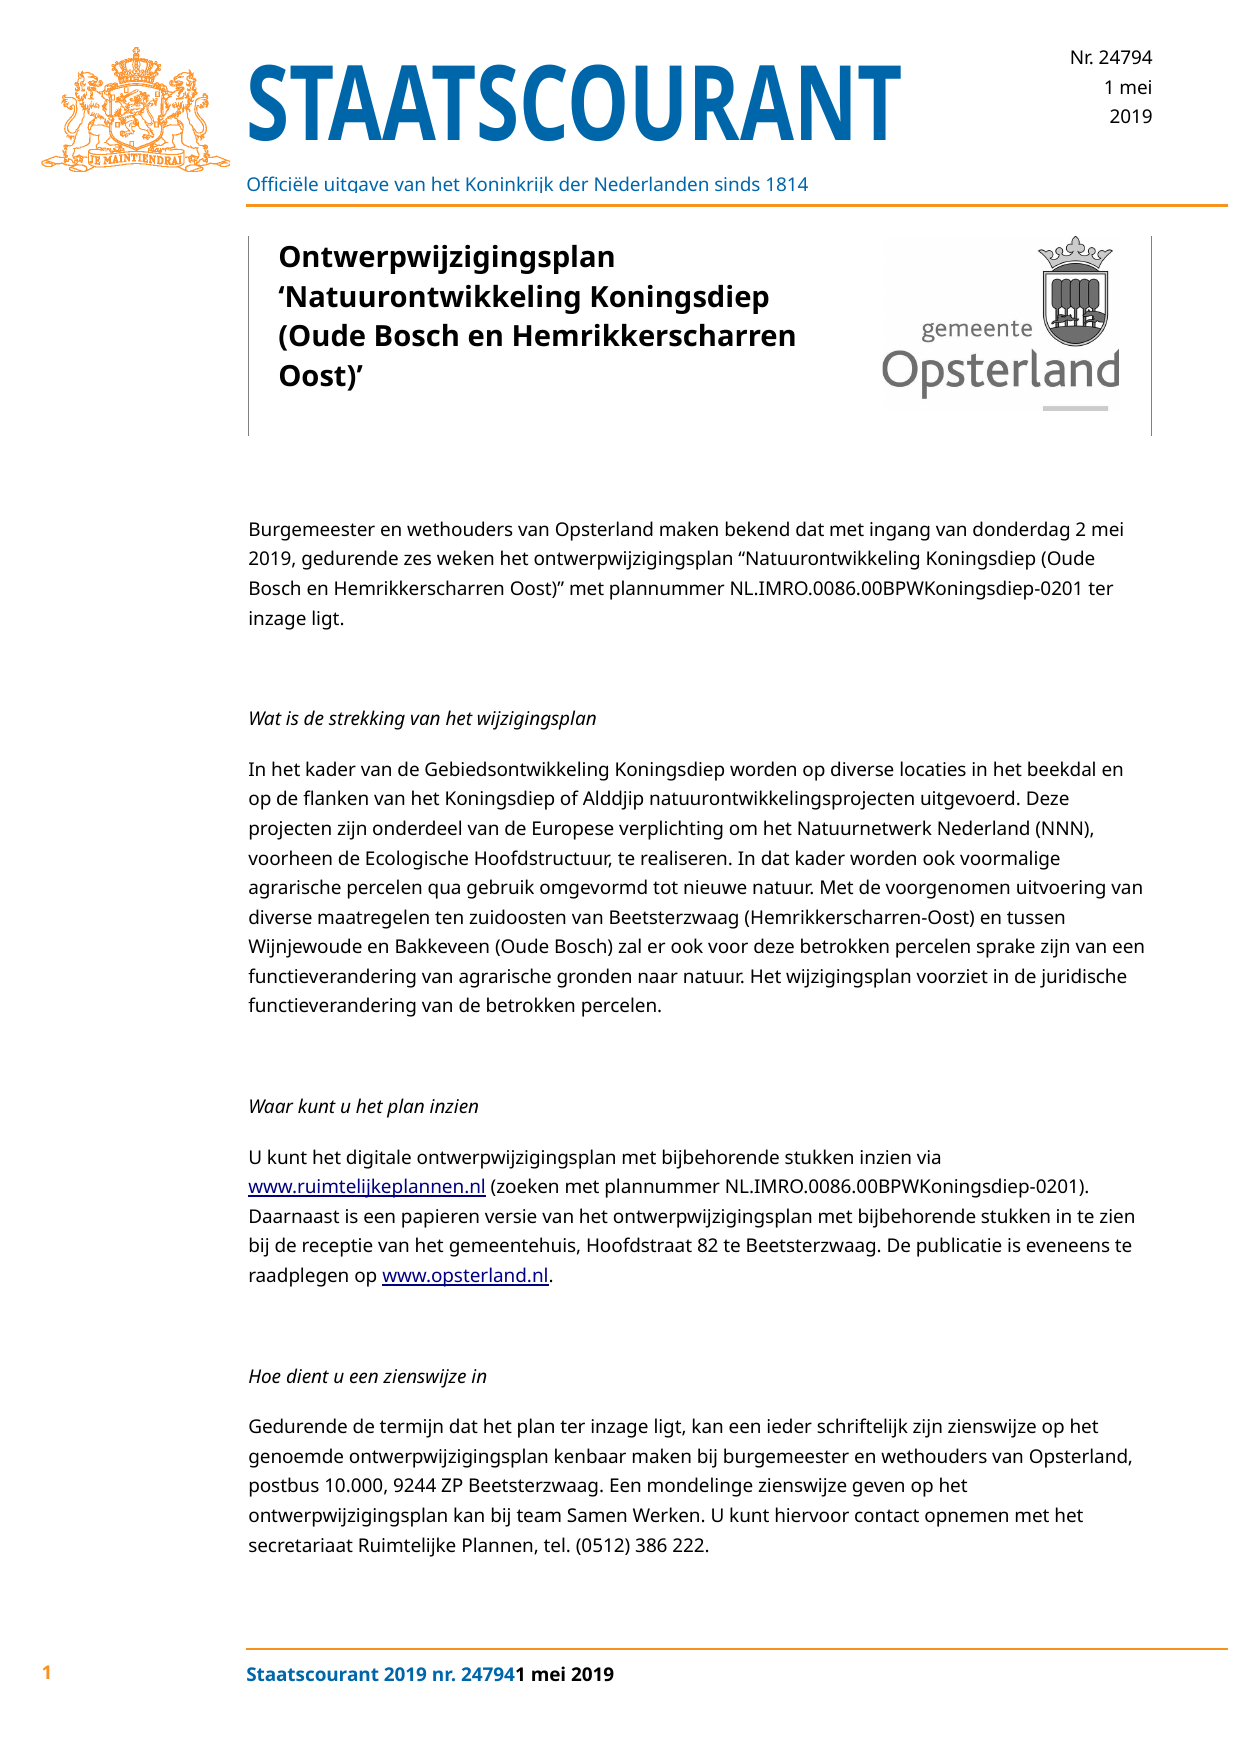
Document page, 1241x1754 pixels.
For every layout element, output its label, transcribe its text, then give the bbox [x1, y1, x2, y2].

text In het kader van de Gebiedsontwikkeling Koningsdiep worden op diverse locaties in het beekdal en op de flanken van het Koningsdiep of Alddjip natuurontwikkelingsprojecten uitgevoerd. Deze projecten zijn onderdeel van de Europese verplichting om het Natuurnetwerk Nederland (NNN), voorheen de Ecologische Hoofdstructuur, te realiseren. In dat kader worden ook voormalige agrarische percelen qua gebruik omgevormd tot nieuwe natuur. Met de voorgenomen uitvoering van diverse maatregelen ten zuidoosten van Beetsterzwaag (Hemrikkerscharren-Oost) en tussen Wijnjewoude en Bakkeveen (Oude Bosch) zal er ook voor deze betrokken percelen sprake zijn van een functieverandering van agrarische gronden naar natuur. Het wijzigingsplan voorziet in de juridische functieverandering van de betrokken percelen. [248, 756, 1152, 1018]
text Burgemeester en wethouders van Opsterland maken bekend dat met ingang van donderdag 2 mei 2019, gedurende zes weken het ontwerpwijzigingsplan “Natuurontwikkeling Koningsdiep (Oude Bosch en Hemrikkerscharren Oost)” met plannummer NL.IMRO.0086.00BPWKoningsdiep-0201 ter inzage ligt. [248, 516, 1152, 631]
text Wat is de strekking van het wijzigingsplan [248, 706, 1152, 731]
text Hoe dient u een zienswijze in [248, 1363, 1152, 1389]
text Gedurende de termijn dat het plan ter inzage ligt, kan een ieder schriftelijk zijn zienswijze op het genoemde ontwerpwijzigingsplan kenbaar maken bij burgemeester en wethouders van Opsterland, postbus 10.000, 9244 ZP Beetsterzwaag. Een mondelinge zienswijze geven op het ontwerpwijzigingsplan kan bij team Samen Werken. U kunt hiervoor contact opnemen met het secretariaat Ruimtelijke Plannen, tel. (0512) 386 222. [248, 1413, 1152, 1558]
text Waar kunt u het plan inzien [248, 1093, 1152, 1119]
table_header Ontwerpwijzigingsplan ‘Natuurontwikkeling Koningsdiep (Oude Bosch en Hemrikkerscharren Oost)’ [249, 236, 850, 436]
text U kunt het digitale ontwerpwijzigingsplan met bijbehorende stukken inzien via www.ruimtelijkeplannen.nl (zoeken met plannummer NL.IMRO.0086.00BPWKoningsdiep-0201). Daarnaast is een papieren versie van het ontwerpwijzigingsplan met bijbehorende stukken in te zien bij de receptie van het gemeentehuis, Hoofdstraat 82 te Beetsterzwaag. De publicatie is eveneens te raadplegen op www.opsterland.nl. [248, 1144, 1152, 1288]
table_header [850, 236, 1151, 436]
picture [41, 47, 231, 172]
picture [882, 236, 1119, 411]
